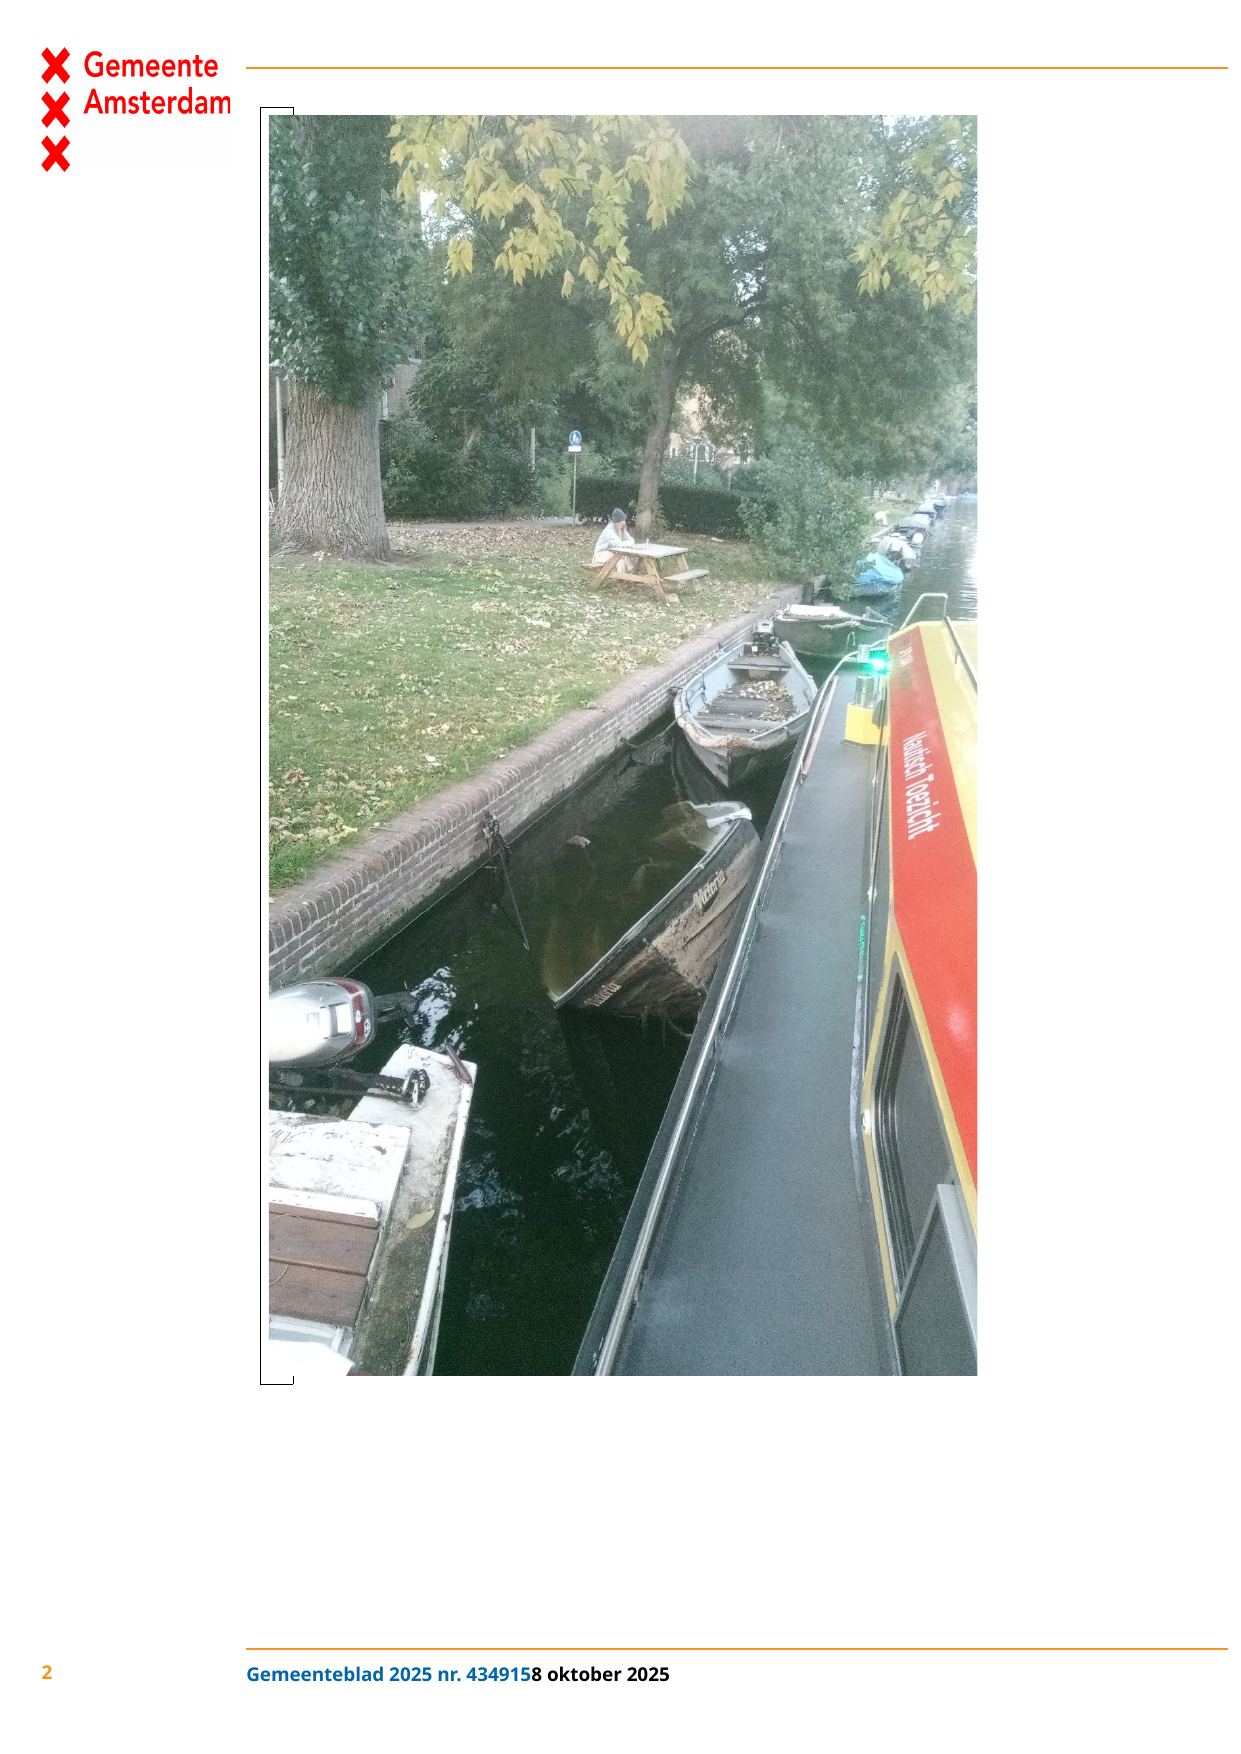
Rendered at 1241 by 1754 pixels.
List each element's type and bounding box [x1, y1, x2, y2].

picture [268, 115, 978, 1376]
picture [41, 47, 231, 172]
